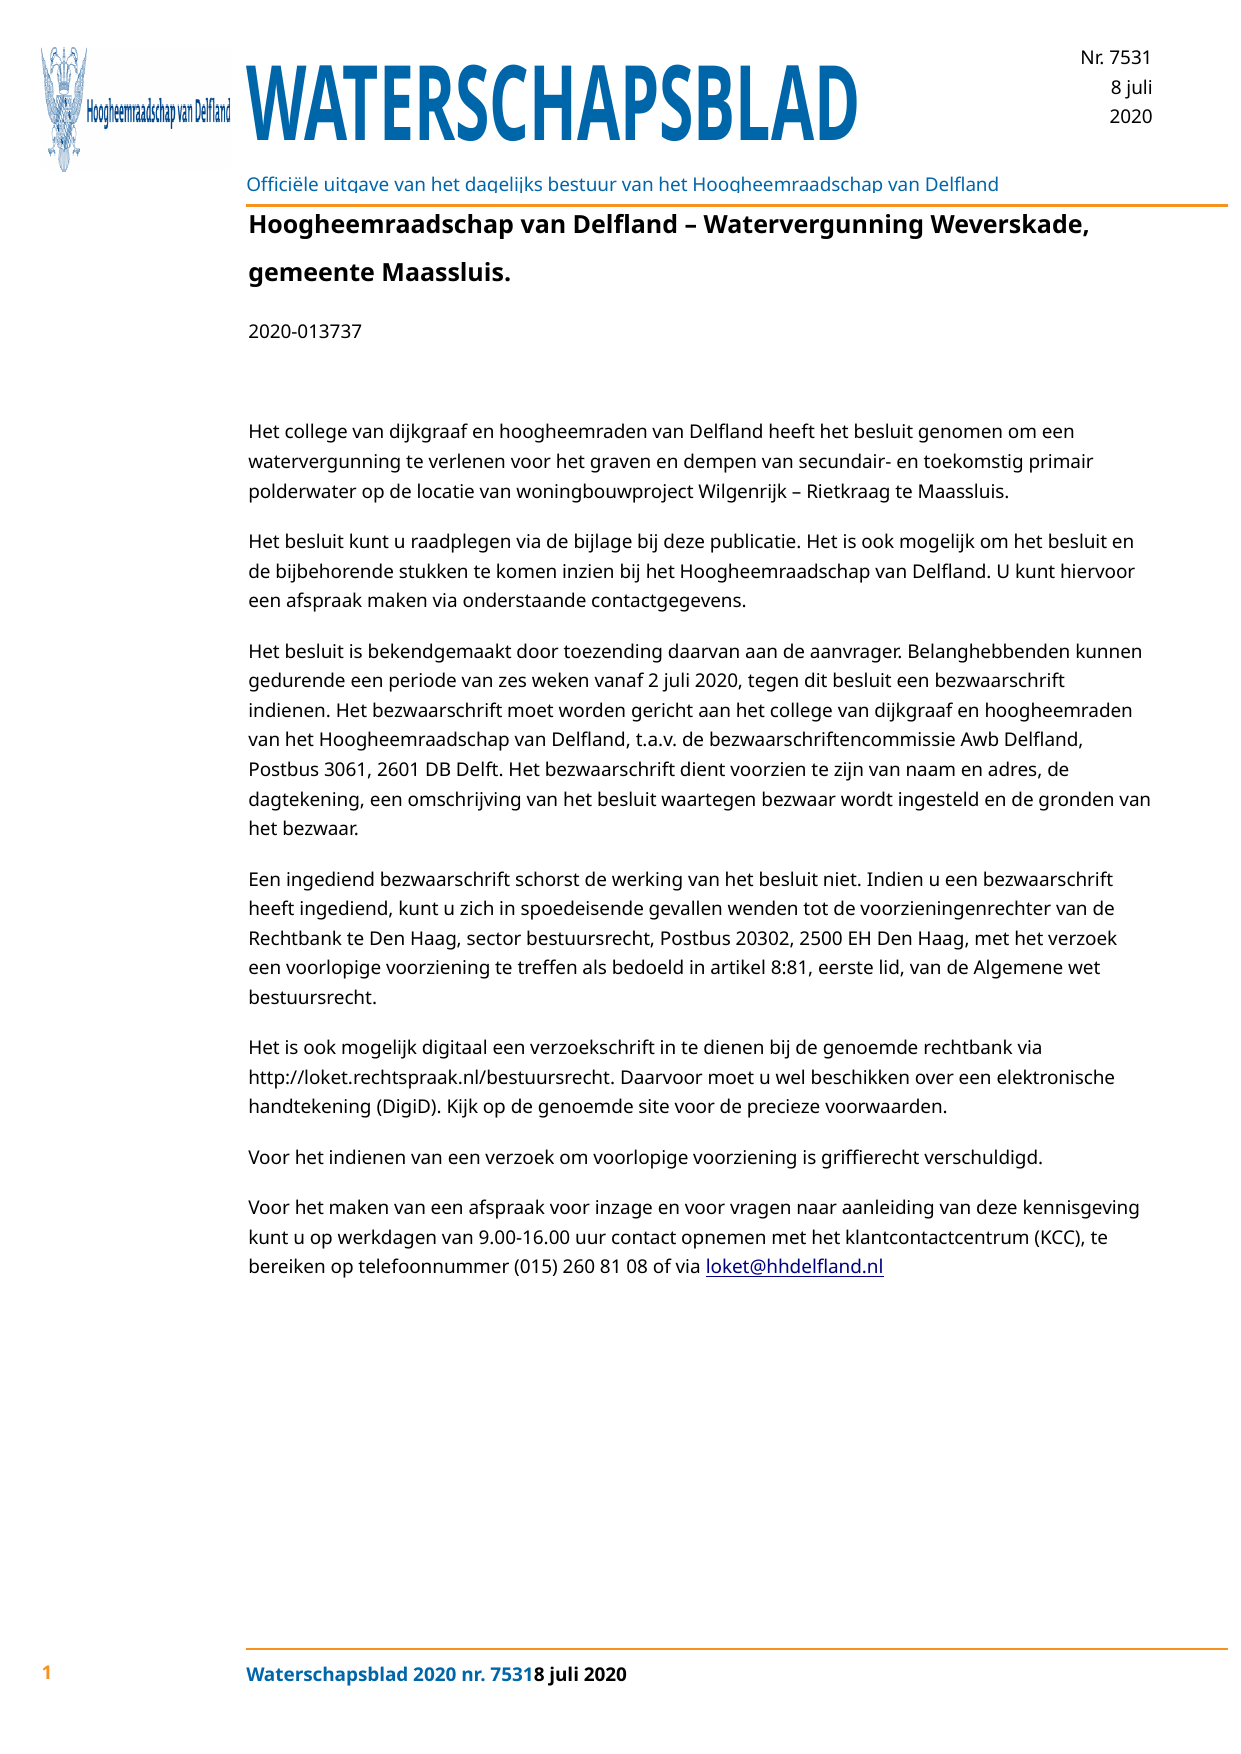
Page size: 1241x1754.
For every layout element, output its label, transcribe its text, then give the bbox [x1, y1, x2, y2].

text Voor het maken van een afspraak voor inzage en voor vragen naar aanleiding van deze kennisgeving kunt u op werkdagen van 9.00-16.00 uur contact opnemen met het klantcontactcentrum (KCC), te bereiken op telefoonnummer (015) 260 81 08 of via loket@hhdelfland.nl [248, 1194, 1152, 1279]
text 2020-013737 [248, 318, 1152, 344]
text Voor het indienen van een verzoek om voorlopige voorziening is griffierecht verschuldigd. [248, 1144, 1152, 1170]
text Een ingediend bezwaarschrift schorst de werking van het besluit niet. Indien u een bezwaarschrift heeft ingediend, kunt u zich in spoedeisende gevallen wenden tot de voorzieningenrechter van de Rechtbank te Den Haag, sector bestuursrecht, Postbus 20302, 2500 EH Den Haag, met het verzoek een voorlopige voorziening te treffen als bedoeld in artikel 8:81, eerste lid, van de Algemene wet bestuursrecht. [248, 866, 1152, 1010]
text Het besluit is bekendgemaakt door toezending daarvan aan de aanvrager. Belanghebbenden kunnen gedurende een periode van zes weken vanaf 2 juli 2020, tegen dit besluit een bezwaarschrift indienen. Het bezwaarschrift moet worden gericht aan het college van dijkgraaf en hoogheemraden van het Hoogheemraadschap van Delfland, t.a.v. de bezwaarschriftencommissie Awb Delfland, Postbus 3061, 2601 DB Delft. Het bezwaarschrift dient voorzien te zijn van naam en adres, de dagtekening, een omschrijving van het besluit waartegen bezwaar wordt ingesteld en de gronden van het bezwaar. [248, 638, 1152, 841]
text Het besluit kunt u raadplegen via de bijlage bij deze publicatie. Het is ook mogelijk om het besluit en de bijbehorende stukken te komen inzien bij het Hoogheemraadschap van Delfland. U kunt hiervoor een afspraak maken via onderstaande contactgegevens. [248, 528, 1152, 613]
text Het is ook mogelijk digitaal een verzoekschrift in te dienen bij de genoemde rechtbank via http://loket.rechtspraak.nl/bestuursrecht. Daarvoor moet u wel beschikken over een elektronische handtekening (DigiD). Kijk op de genoemde site voor de precieze voorwaarden. [248, 1034, 1152, 1119]
text Hoogheemraadschap van Delfland – Watervergunning Weverskade, gemeente Maassluis. [248, 207, 1152, 288]
picture [41, 47, 231, 172]
text Het college van dijkgraaf en hoogheemraden van Delfland heeft het besluit genomen om een watervergunning te verlenen voor het graven en dempen van secundair- en toekomstig primair polderwater op de locatie van woningbouwproject Wilgenrijk – Rietkraag te Maassluis. [248, 419, 1152, 504]
